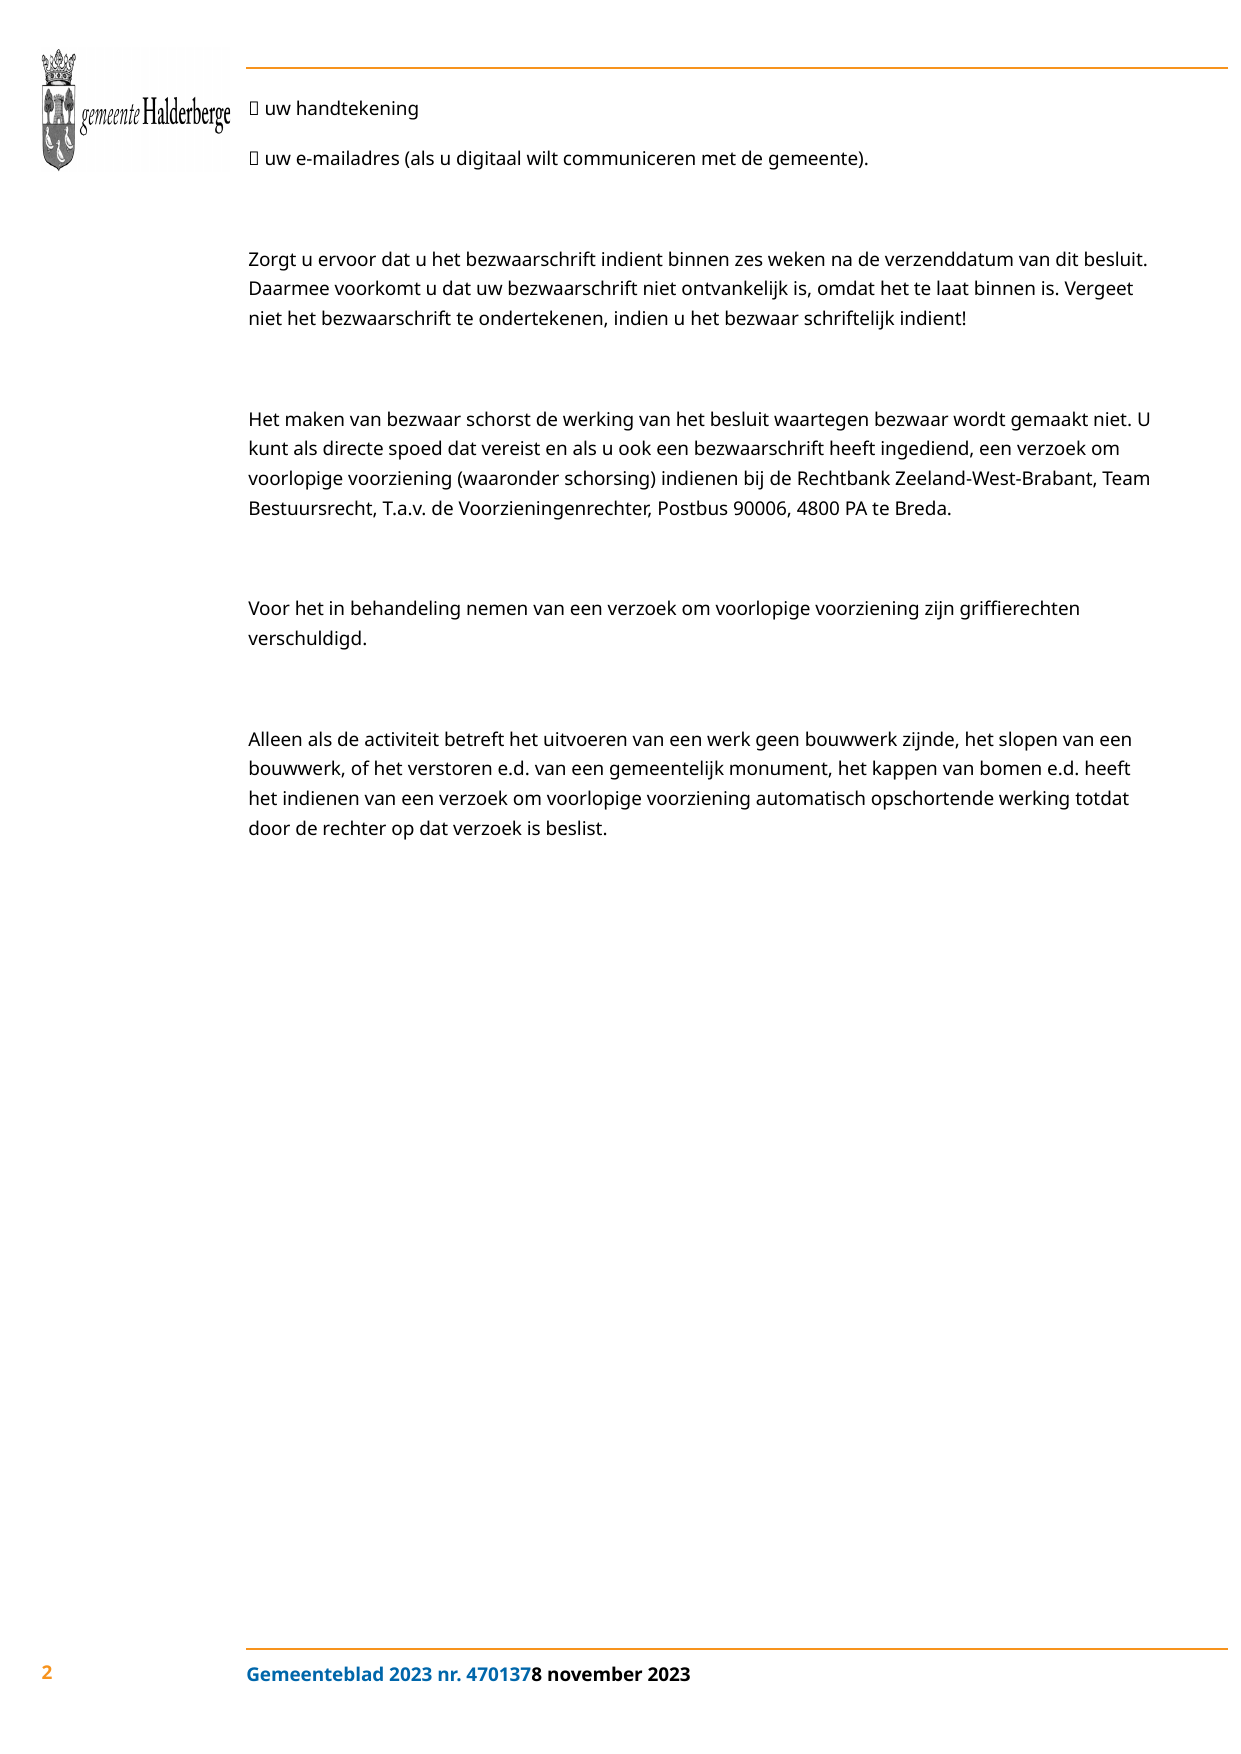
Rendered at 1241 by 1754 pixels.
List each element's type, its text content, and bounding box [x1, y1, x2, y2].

text  uw e-mailadres (als u digitaal wilt communiceren met de gemeente). [248, 145, 1152, 171]
text Zorgt u ervoor dat u het bezwaarschrift indient binnen zes weken na de verzenddatum van dit besluit. Daarmee voorkomt u dat uw bezwaarschrift niet ontvankelijk is, omdat het te laat binnen is. Vergeet niet het bezwaarschrift te ondertekenen, indien u het bezwaar schriftelijk indient! [248, 246, 1152, 331]
text  uw handtekening [248, 95, 1152, 121]
text Alleen als de activiteit betreft het uitvoeren van een werk geen bouwwerk zijnde, het slopen van een bouwwerk, of het verstoren e.d. van een gemeentelijk monument, het kappen van bomen e.d. heeft het indienen van een verzoek om voorlopige voorziening automatisch opschortende werking totdat door de rechter op dat verzoek is beslist. [248, 726, 1152, 841]
text Voor het in behandeling nemen van een verzoek om voorlopige voorziening zijn griffierechten verschuldigd. [248, 596, 1152, 651]
text Het maken van bezwaar schorst de werking van het besluit waartegen bezwaar wordt gemaakt niet. U kunt als directe spoed dat vereist en als u ook een bezwaarschrift heeft ingediend, een verzoek om voorlopige voorziening (waaronder schorsing) indienen bij de Rechtbank Zeeland-West-Brabant, Team Bestuursrecht, T.a.v. de Voorzieningenrechter, Postbus 90006, 4800 PA te Breda. [248, 406, 1152, 521]
picture [41, 47, 231, 172]
